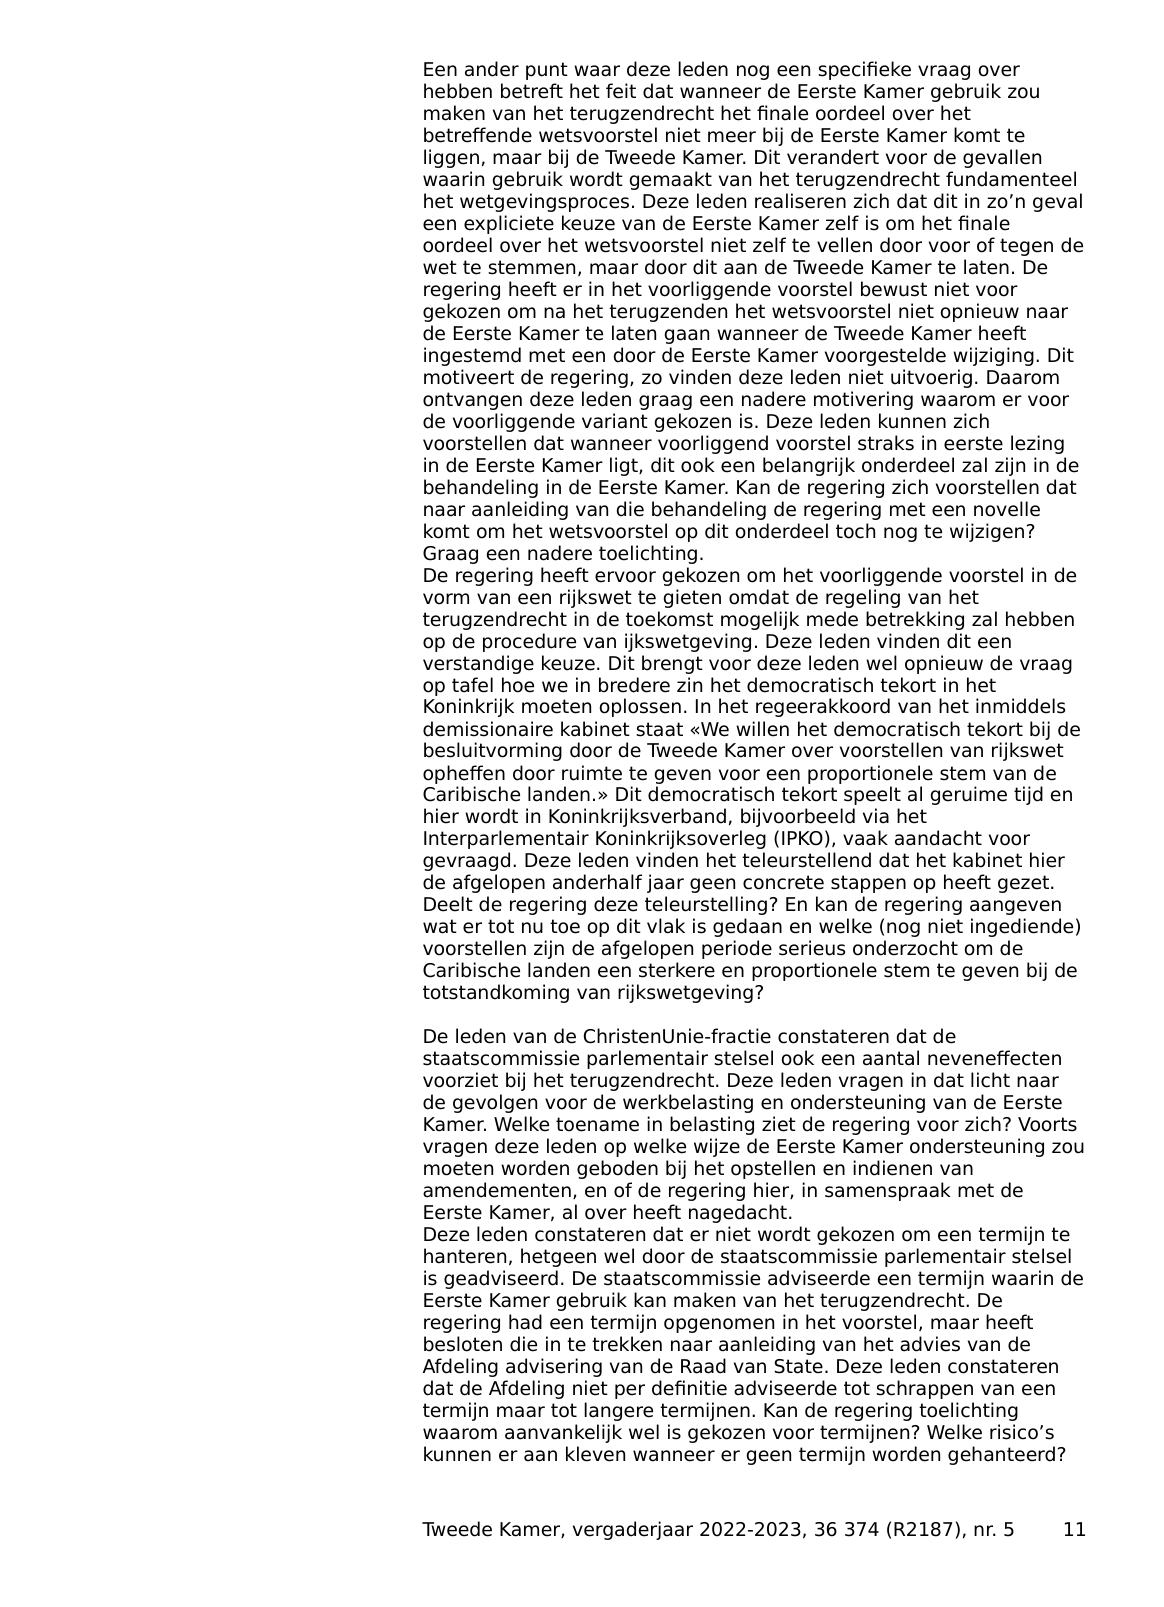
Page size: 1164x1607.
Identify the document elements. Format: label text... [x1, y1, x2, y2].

text De regering heeft ervoor gekozen om het voorliggende voorstel in de vorm van een rijkswet te gieten omdat de regeling van het terugzendrecht in de toekomst mogelijk mede betrekking zal hebben op de procedure van ijkswetgeving. Deze leden vinden dit een verstandige keuze. Dit brengt voor deze leden wel opnieuw de vraag op tafel hoe we in bredere zin het democratisch tekort in het Koninkrijk moeten oplossen. In het regeerakkoord van het inmiddels demissionaire kabinet staat «We willen het democratisch tekort bij de besluitvorming door de Tweede Kamer over voorstellen van rijkswet opheffen door ruimte te geven voor een proportionele stem van de Caribische landen.» Dit democratisch tekort speelt al geruime tijd en hier wordt in Koninkrijksverband, bijvoorbeeld via het Interparlementair Koninkrijksoverleg (IPKO), vaak aandacht voor gevraagd. Deze leden vinden het teleurstellend dat het kabinet hier de afgelopen anderhalf jaar geen concrete stappen op heeft gezet. Deelt de regering deze teleurstelling? En kan de regering aangeven wat er tot nu toe op dit vlak is gedaan en welke (nog niet ingediende) voorstellen zijn de afgelopen periode serieus onderzocht om de Caribische landen een sterkere en proportionele stem te geven bij de totstandkoming van rijkswetgeving? [422, 564, 1087, 1004]
text Een ander punt waar deze leden nog een specifieke vraag over hebben betreft het feit dat wanneer de Eerste Kamer gebruik zou maken van het terugzendrecht het finale oordeel over het betreffende wetsvoorstel niet meer bij de Eerste Kamer komt te liggen, maar bij de Tweede Kamer. Dit verandert voor de gevallen waarin gebruik wordt gemaakt van het terugzendrecht fundamenteel het wetgevingsproces. Deze leden realiseren zich dat dit in zo’n geval een expliciete keuze van de Eerste Kamer zelf is om het finale oordeel over het wetsvoorstel niet zelf te vellen door voor of tegen de wet te stemmen, maar door dit aan de Tweede Kamer te laten. De regering heeft er in het voorliggende voorstel bewust niet voor gekozen om na het terugzenden het wetsvoorstel niet opnieuw naar de Eerste Kamer te laten gaan wanneer de Tweede Kamer heeft ingestemd met een door de Eerste Kamer voorgestelde wijziging. Dit motiveert de regering, zo vinden deze leden niet uitvoerig. Daarom ontvangen deze leden graag een nadere motivering waarom er voor de voorliggende variant gekozen is. Deze leden kunnen zich voorstellen dat wanneer voorliggend voorstel straks in eerste lezing in de Eerste Kamer ligt, dit ook een belangrijk onderdeel zal zijn in de behandeling in de Eerste Kamer. Kan de regering zich voorstellen dat naar aanleiding van die behandeling de regering met een novelle komt om het wetsvoorstel op dit onderdeel toch nog te wijzigen? Graag een nadere toelichting. [422, 59, 1087, 564]
text De leden van de ChristenUnie-fractie constateren dat de staatscommissie parlementair stelsel ook een aantal neveneffecten voorziet bij het terugzendrecht. Deze leden vragen in dat licht naar de gevolgen voor de werkbelasting en ondersteuning van de Eerste Kamer. Welke toename in belasting ziet de regering voor zich? Voorts vragen deze leden op welke wijze de Eerste Kamer ondersteuning zou moeten worden geboden bij het opstellen en indienen van amendementen, en of de regering hier, in samenspraak met de Eerste Kamer, al over heeft nagedacht. [422, 1026, 1087, 1224]
text Deze leden constateren dat er niet wordt gekozen om een termijn te hanteren, hetgeen wel door de staatscommissie parlementair stelsel is geadviseerd. De staatscommissie adviseerde een termijn waarin de Eerste Kamer gebruik kan maken van het terugzendrecht. De regering had een termijn opgenomen in het voorstel, maar heeft besloten die in te trekken naar aanleiding van het advies van de Afdeling advisering van de Raad van State. Deze leden constateren dat de Afdeling niet per definitie adviseerde tot schrappen van een termijn maar tot langere termijnen. Kan de regering toelichting waarom aanvankelijk wel is gekozen voor termijnen? Welke risico’s kunnen er aan kleven wanneer er geen termijn worden gehanteerd? [422, 1224, 1087, 1466]
